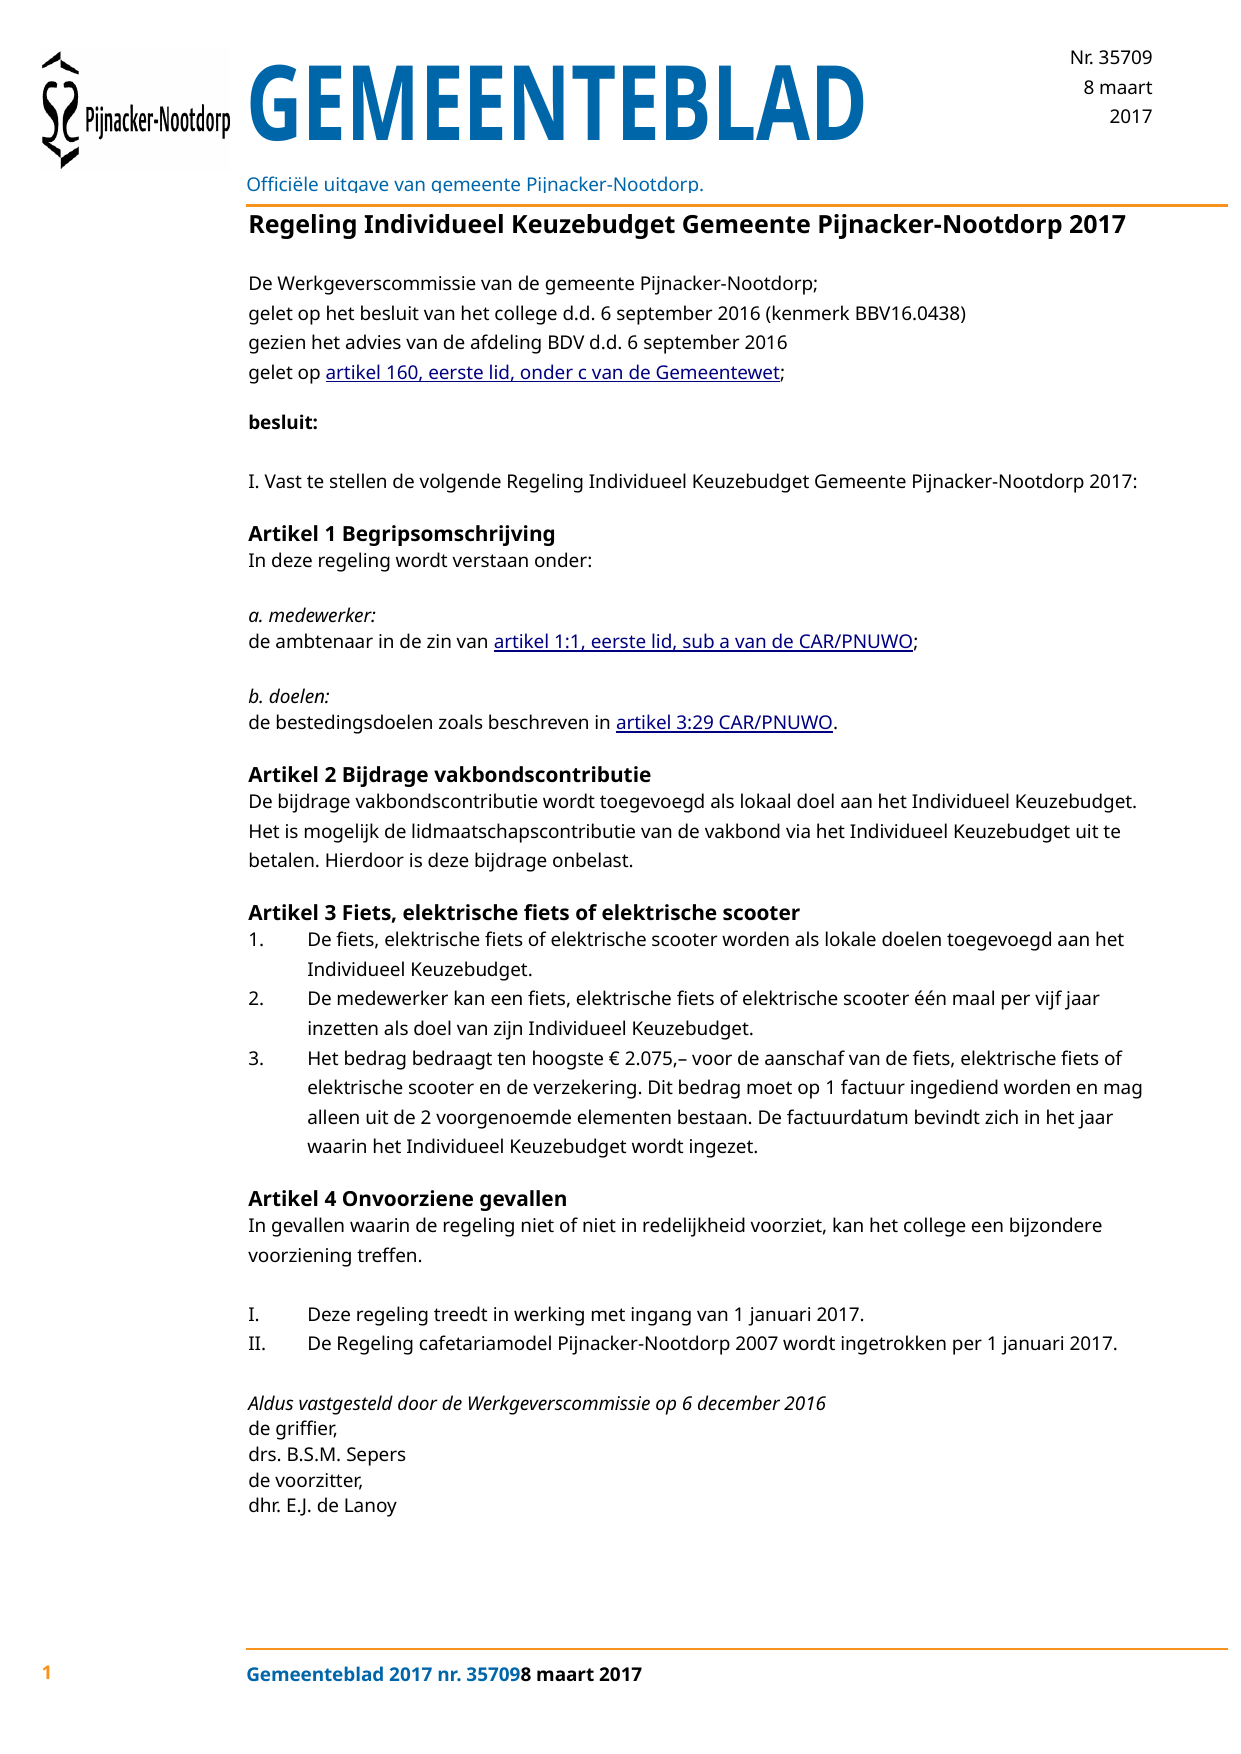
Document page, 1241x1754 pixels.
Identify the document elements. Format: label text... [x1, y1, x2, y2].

text de bestedingsdoelen zoals beschreven in artikel 3:29 CAR/PNUWO. [248, 709, 1152, 735]
list De medewerker kan een fiets, elektrische fiets of elektrische scooter één maal per vijf jaar inzetten als doel van zijn Individueel Keuzebudget. [248, 986, 1152, 1041]
text Artikel 2 Bijdrage vakbondscontributie [248, 760, 1152, 788]
picture [41, 47, 231, 172]
text Aldus vastgesteld door de Werkgeverscommissie op 6 december 2016 [248, 1390, 1152, 1416]
text In deze regeling wordt verstaan onder: [248, 547, 1152, 573]
text I. Vast te stellen de volgende Regeling Individueel Keuzebudget Gemeente Pijnacker-Nootdorp 2017: [248, 468, 1152, 494]
text De Werkgeverscommissie van de gemeente Pijnacker-Nootdorp; [248, 270, 1152, 296]
text Het is mogelijk de lidmaatschapscontributie van de vakbond via het Individueel Keuzebudget uit te betalen. Hierdoor is deze bijdrage onbelast. [248, 818, 1152, 873]
text dhr. E.J. de Lanoy [248, 1493, 1152, 1518]
text Artikel 3 Fiets, elektrische fiets of elektrische scooter [248, 898, 1152, 926]
list Het bedrag bedraagt ten hoogste € 2.075,– voor de aanschaf van de fiets, elektrische fiets of elektrische scooter en de verzekering. Dit bedrag moet op 1 factuur ingediend worden en mag alleen uit de 2 voorgenoemde elementen bestaan. De factuurdatum bevindt zich in het jaar waarin het Individueel Keuzebudget wordt ingezet. [248, 1045, 1152, 1159]
list De Regeling cafetariamodel Pijnacker-Nootdorp 2007 wordt ingetrokken per 1 januari 2017. [248, 1331, 1152, 1356]
text a. medewerker: [248, 603, 1152, 628]
text Artikel 4 Onvoorziene gevallen [248, 1184, 1152, 1212]
text de voorzitter, [248, 1467, 1152, 1493]
text gelet op het besluit van het college d.d. 6 september 2016 (kenmerk BBV16.0438) [248, 300, 1152, 326]
text besluit: [248, 409, 1152, 435]
text de griffier, [248, 1416, 1152, 1441]
text b. doelen: [248, 684, 1152, 709]
text gelet op artikel 160, eerste lid, onder c van de Gemeentewet; [248, 359, 1152, 385]
list De fiets, elektrische fiets of elektrische scooter worden als lokale doelen toegevoegd aan het Individueel Keuzebudget. [248, 926, 1152, 982]
text gezien het advies van de afdeling BDV d.d. 6 september 2016 [248, 329, 1152, 355]
text In gevallen waarin de regeling niet of niet in redelijkheid voorziet, kan het college een bijzondere voorziening treffen. [248, 1212, 1152, 1268]
text de ambtenaar in de zin van artikel 1:1, eerste lid, sub a van de CAR/PNUWO; [248, 628, 1152, 654]
list Deze regeling treedt in werking met ingang van 1 januari 2017. [248, 1301, 1152, 1327]
text De bijdrage vakbondscontributie wordt toegevoegd als lokaal doel aan het Individueel Keuzebudget. [248, 788, 1152, 814]
text Regeling Individueel Keuzebudget Gemeente Pijnacker-Nootdorp 2017 [248, 207, 1152, 241]
text Artikel 1 Begripsomschrijving [248, 519, 1152, 547]
text drs. B.S.M. Sepers [248, 1441, 1152, 1467]
